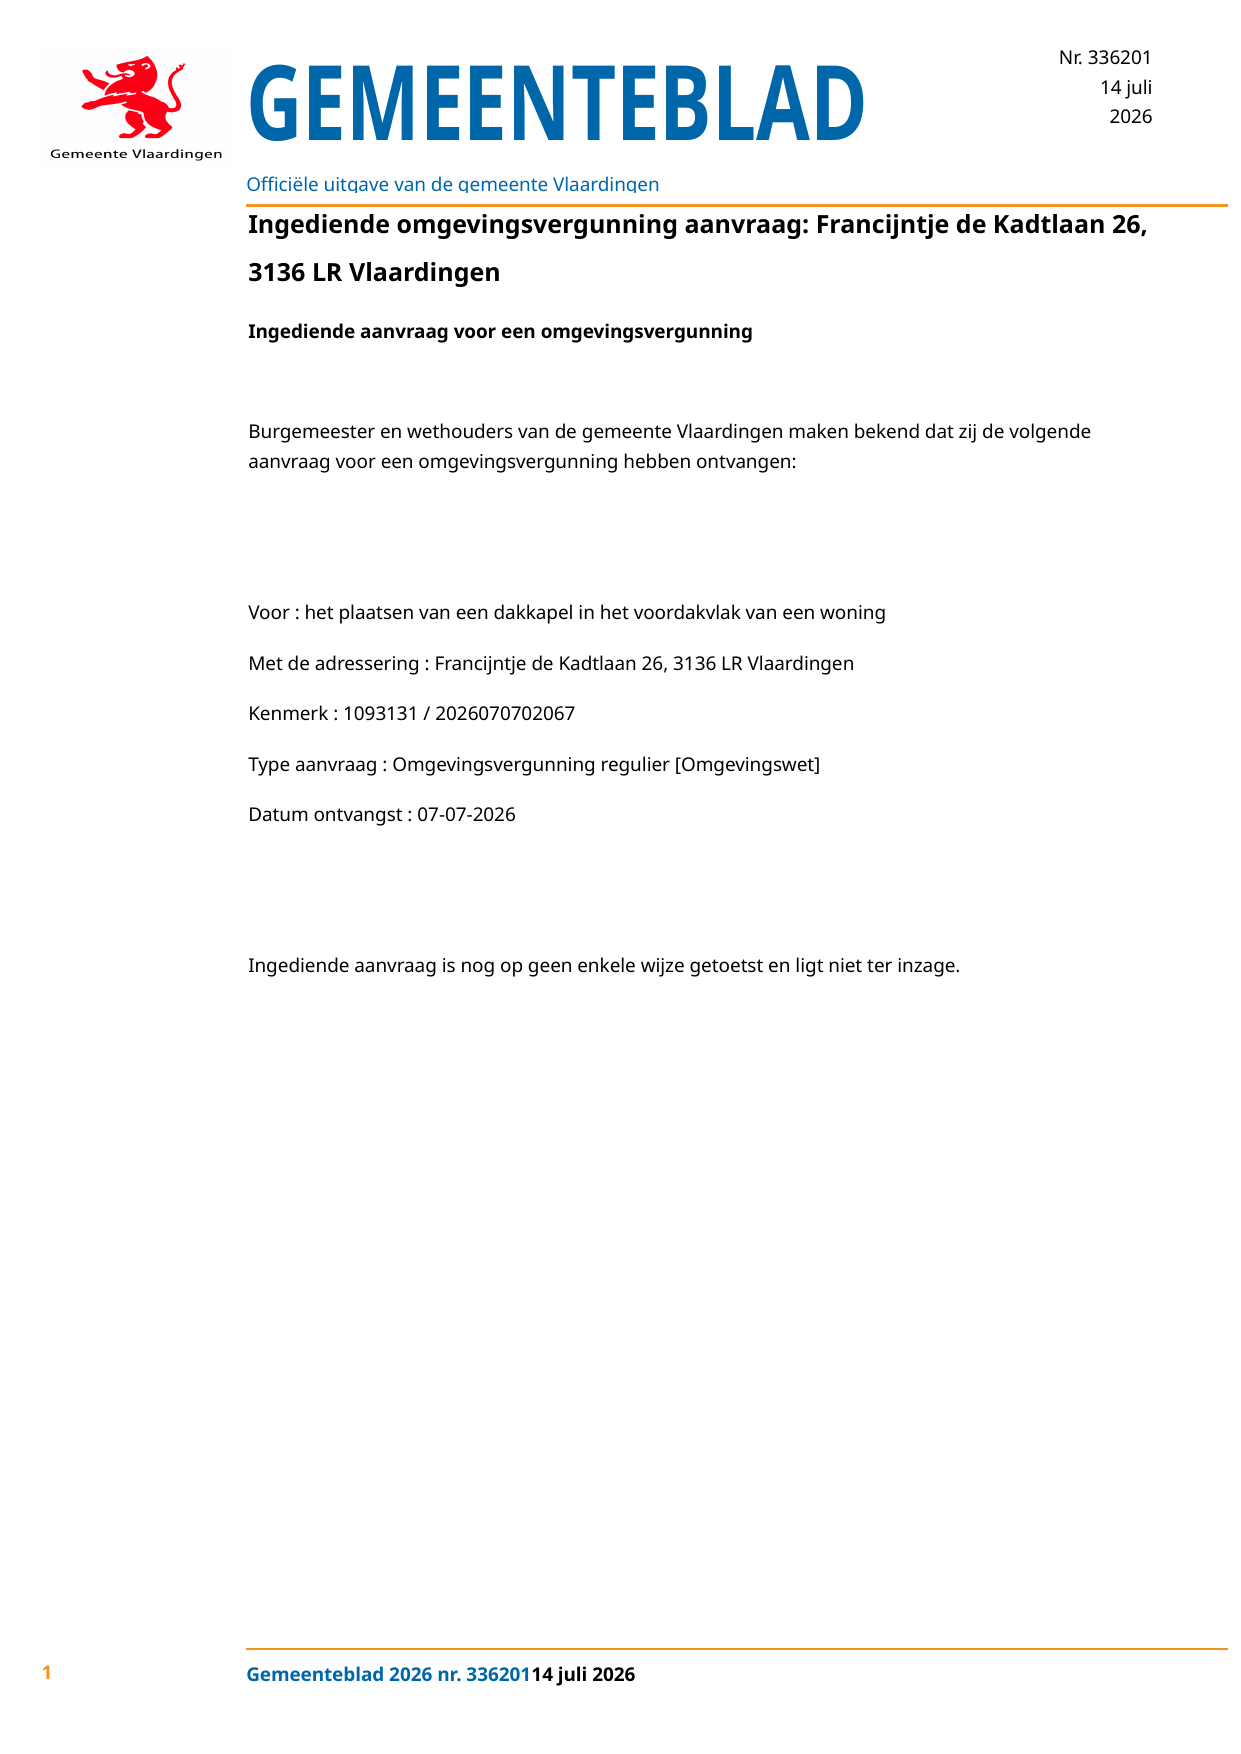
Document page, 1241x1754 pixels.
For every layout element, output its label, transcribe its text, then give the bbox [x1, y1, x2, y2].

text Met de adressering : Francijntje de Kadtlaan 26, 3136 LR Vlaardingen [248, 650, 1152, 676]
text Ingediende omgevingsvergunning aanvraag: Francijntje de Kadtlaan 26, 3136 LR Vlaardingen [248, 207, 1152, 288]
text Datum ontvangst : 07-07-2026 [248, 801, 1152, 827]
text Ingediende aanvraag is nog op geen enkele wijze getoetst en ligt niet ter inzage. [248, 952, 1152, 978]
text Type aanvraag : Omgevingsvergunning regulier [Omgevingswet] [248, 751, 1152, 777]
text Voor : het plaatsen van een dakkapel in het voordakvlak van een woning [248, 599, 1152, 625]
text Ingediende aanvraag voor een omgevingsvergunning [248, 318, 1152, 344]
text Kenmerk : 1093131 / 2026070702067 [248, 700, 1152, 726]
picture [41, 47, 231, 172]
text Burgemeester en wethouders van de gemeente Vlaardingen maken bekend dat zij de volgende aanvraag voor een omgevingsvergunning hebben ontvangen: [248, 419, 1152, 474]
